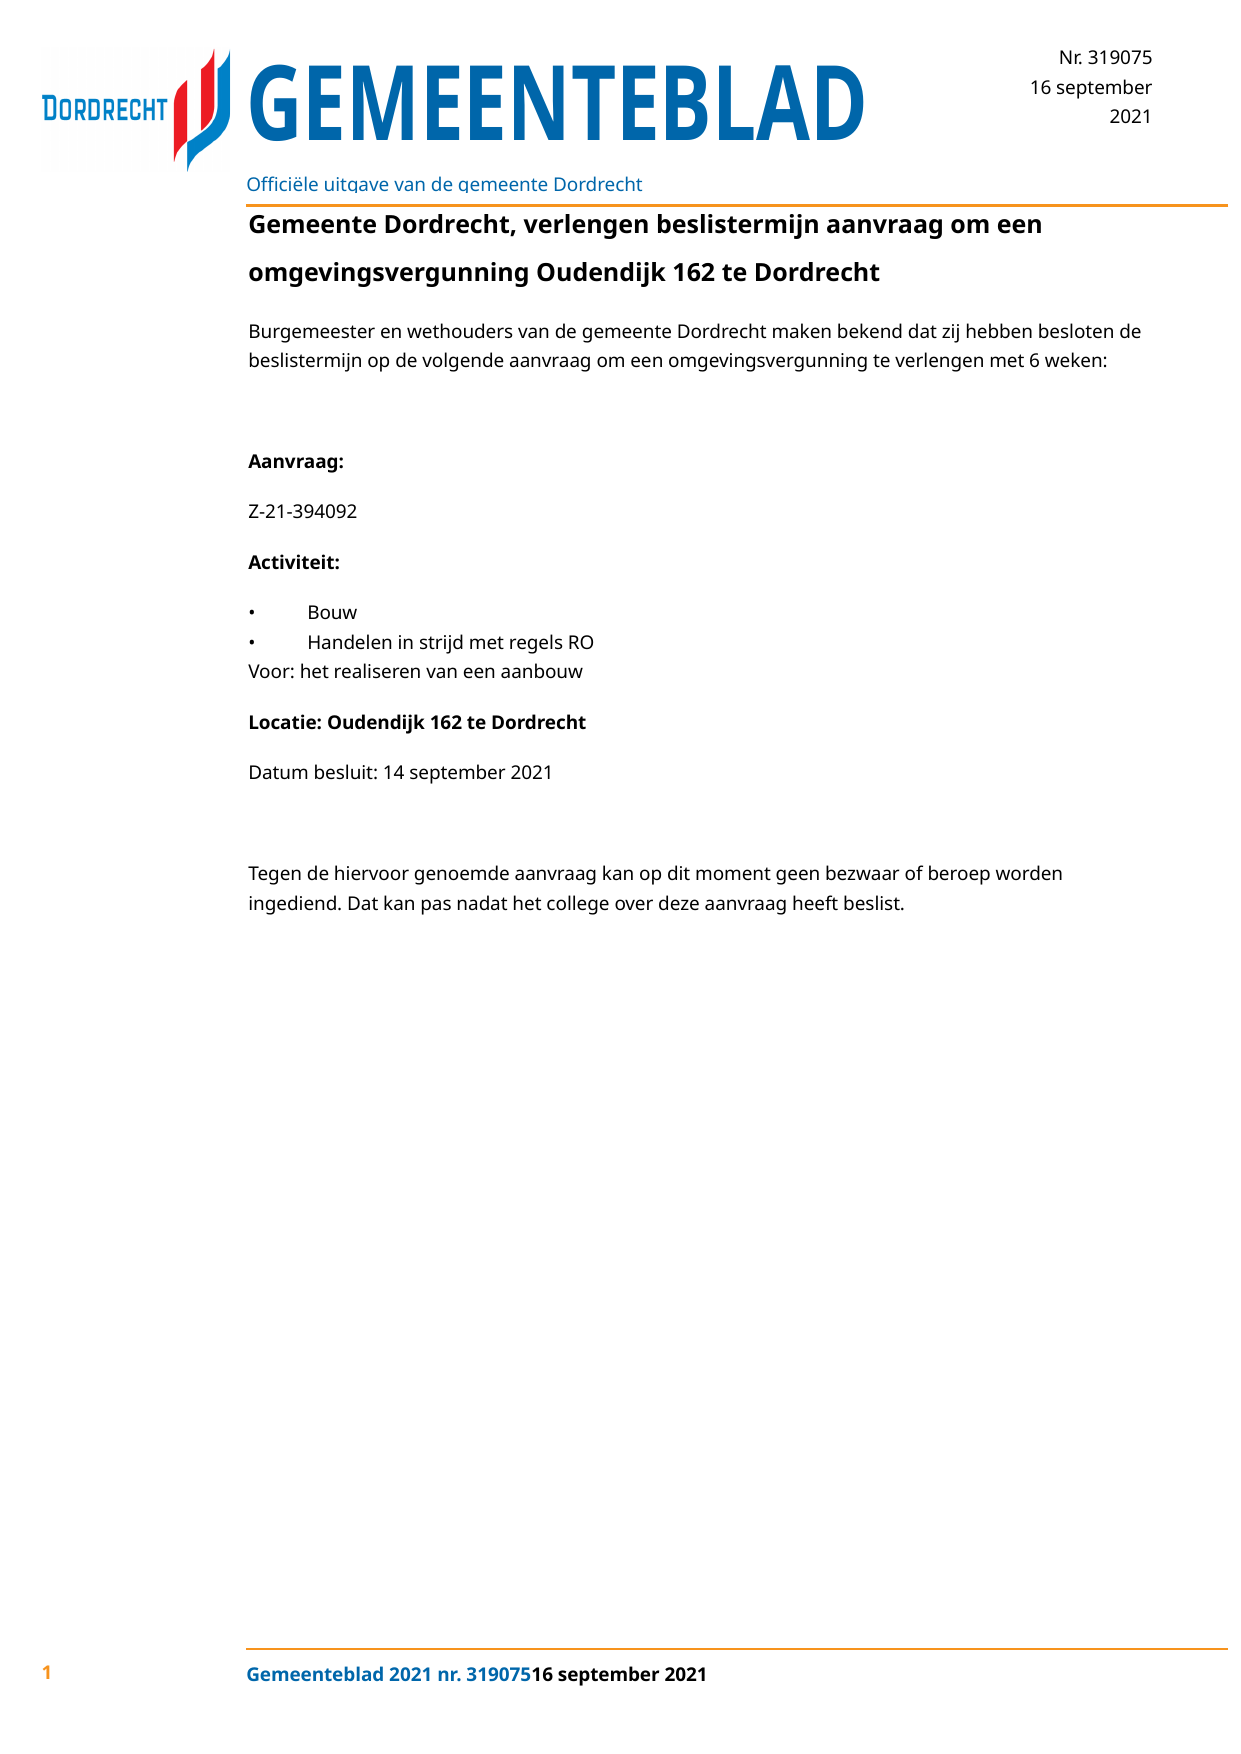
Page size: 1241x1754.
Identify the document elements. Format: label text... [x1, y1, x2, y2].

text Aanvraag: [248, 448, 1152, 474]
text Activiteit: [248, 549, 1152, 575]
text Locatie: Oudendijk 162 te Dordrecht [248, 709, 1152, 735]
picture [41, 47, 231, 172]
text Gemeente Dordrecht, verlengen beslistermijn aanvraag om een omgevingsvergunning Oudendijk 162 te Dordrecht [248, 207, 1152, 288]
text Tegen de hiervoor genoemde aanvraag kan op dit moment geen bezwaar of beroep worden ingediend. Dat kan pas nadat het college over deze aanvraag heeft beslist. [248, 860, 1152, 916]
text Datum besluit: 14 september 2021 [248, 759, 1152, 785]
text Burgemeester en wethouders van de gemeente Dordrecht maken bekend dat zij hebben besloten de beslistermijn op de volgende aanvraag om een omgevingsvergunning te verlengen met 6 weken: [248, 318, 1152, 373]
list Bouw [248, 599, 1152, 625]
text Z-21-394092 [248, 499, 1152, 524]
text Voor: het realiseren van een aanbouw [248, 659, 1152, 684]
list Handelen in strijd met regels RO [248, 629, 1152, 655]
